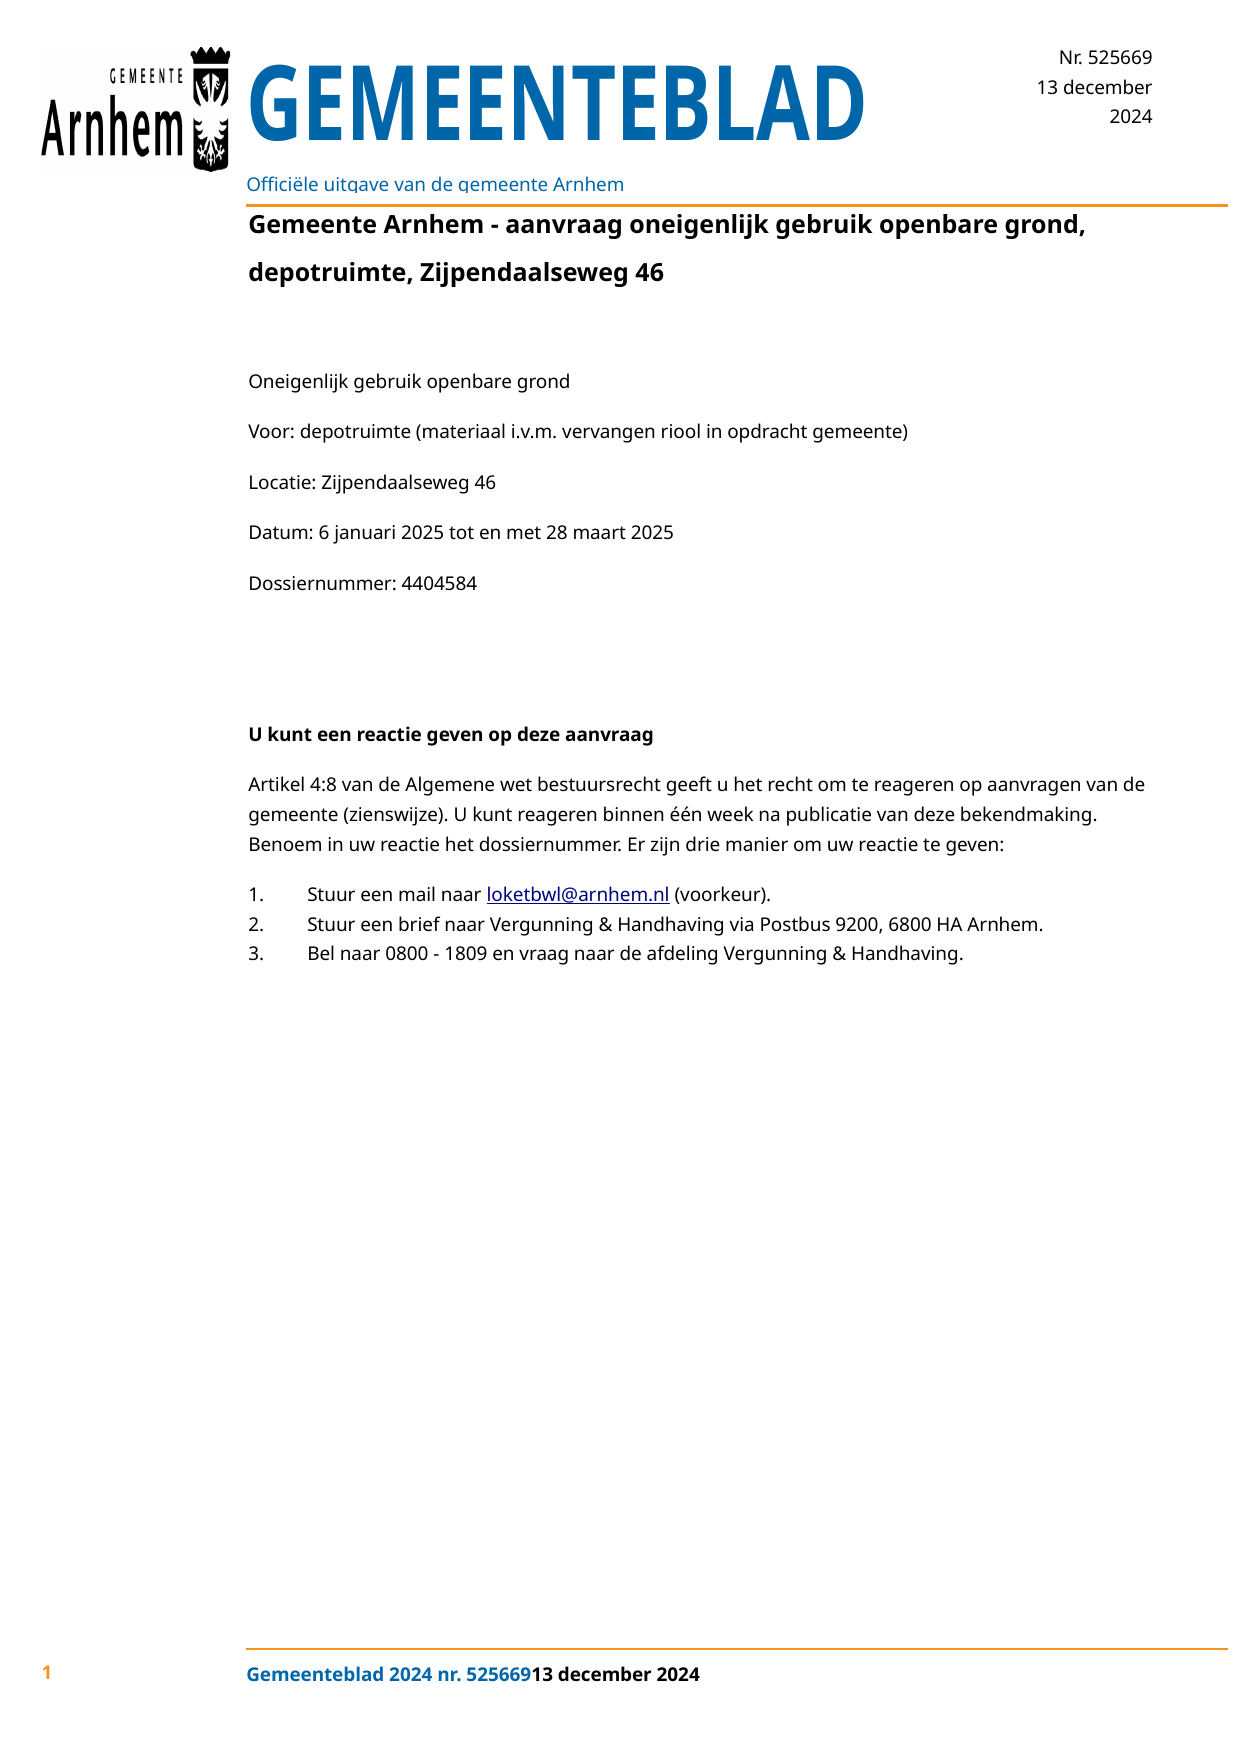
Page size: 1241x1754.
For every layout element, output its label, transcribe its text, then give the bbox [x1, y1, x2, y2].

text Voor: depotruimte (materiaal i.v.m. vervangen riool in opdracht gemeente) [248, 419, 1152, 444]
text Dossiernummer: 4404584 [248, 570, 1152, 596]
text Oneigenlijk gebruik openbare grond [248, 368, 1152, 394]
text Datum: 6 januari 2025 tot en met 28 maart 2025 [248, 519, 1152, 545]
text Artikel 4:8 van de Algemene wet bestuursrecht geeft u het recht om te reageren op aanvragen van de gemeente (zienswijze). U kunt reageren binnen één week na publicatie van deze bekendmaking. Benoem in uw reactie het dossiernummer. Er zijn drie manier om uw reactie te geven: [248, 772, 1152, 857]
picture [41, 47, 231, 172]
text Gemeente Arnhem - aanvraag oneigenlijk gebruik openbare grond, depotruimte, Zijpendaalseweg 46 [248, 207, 1152, 288]
text Locatie: Zijpendaalseweg 46 [248, 469, 1152, 495]
text U kunt een reactie geven op deze aanvraag [248, 721, 1152, 747]
list Stuur een brief naar Vergunning & Handhaving via Postbus 9200, 6800 HA Arnhem. [248, 911, 1152, 937]
list Bel naar 0800 - 1809 en vraag naar de afdeling Vergunning & Handhaving. [248, 940, 1152, 966]
list Stuur een mail naar loketbwl@arnhem.nl (voorkeur). [248, 881, 1152, 907]
